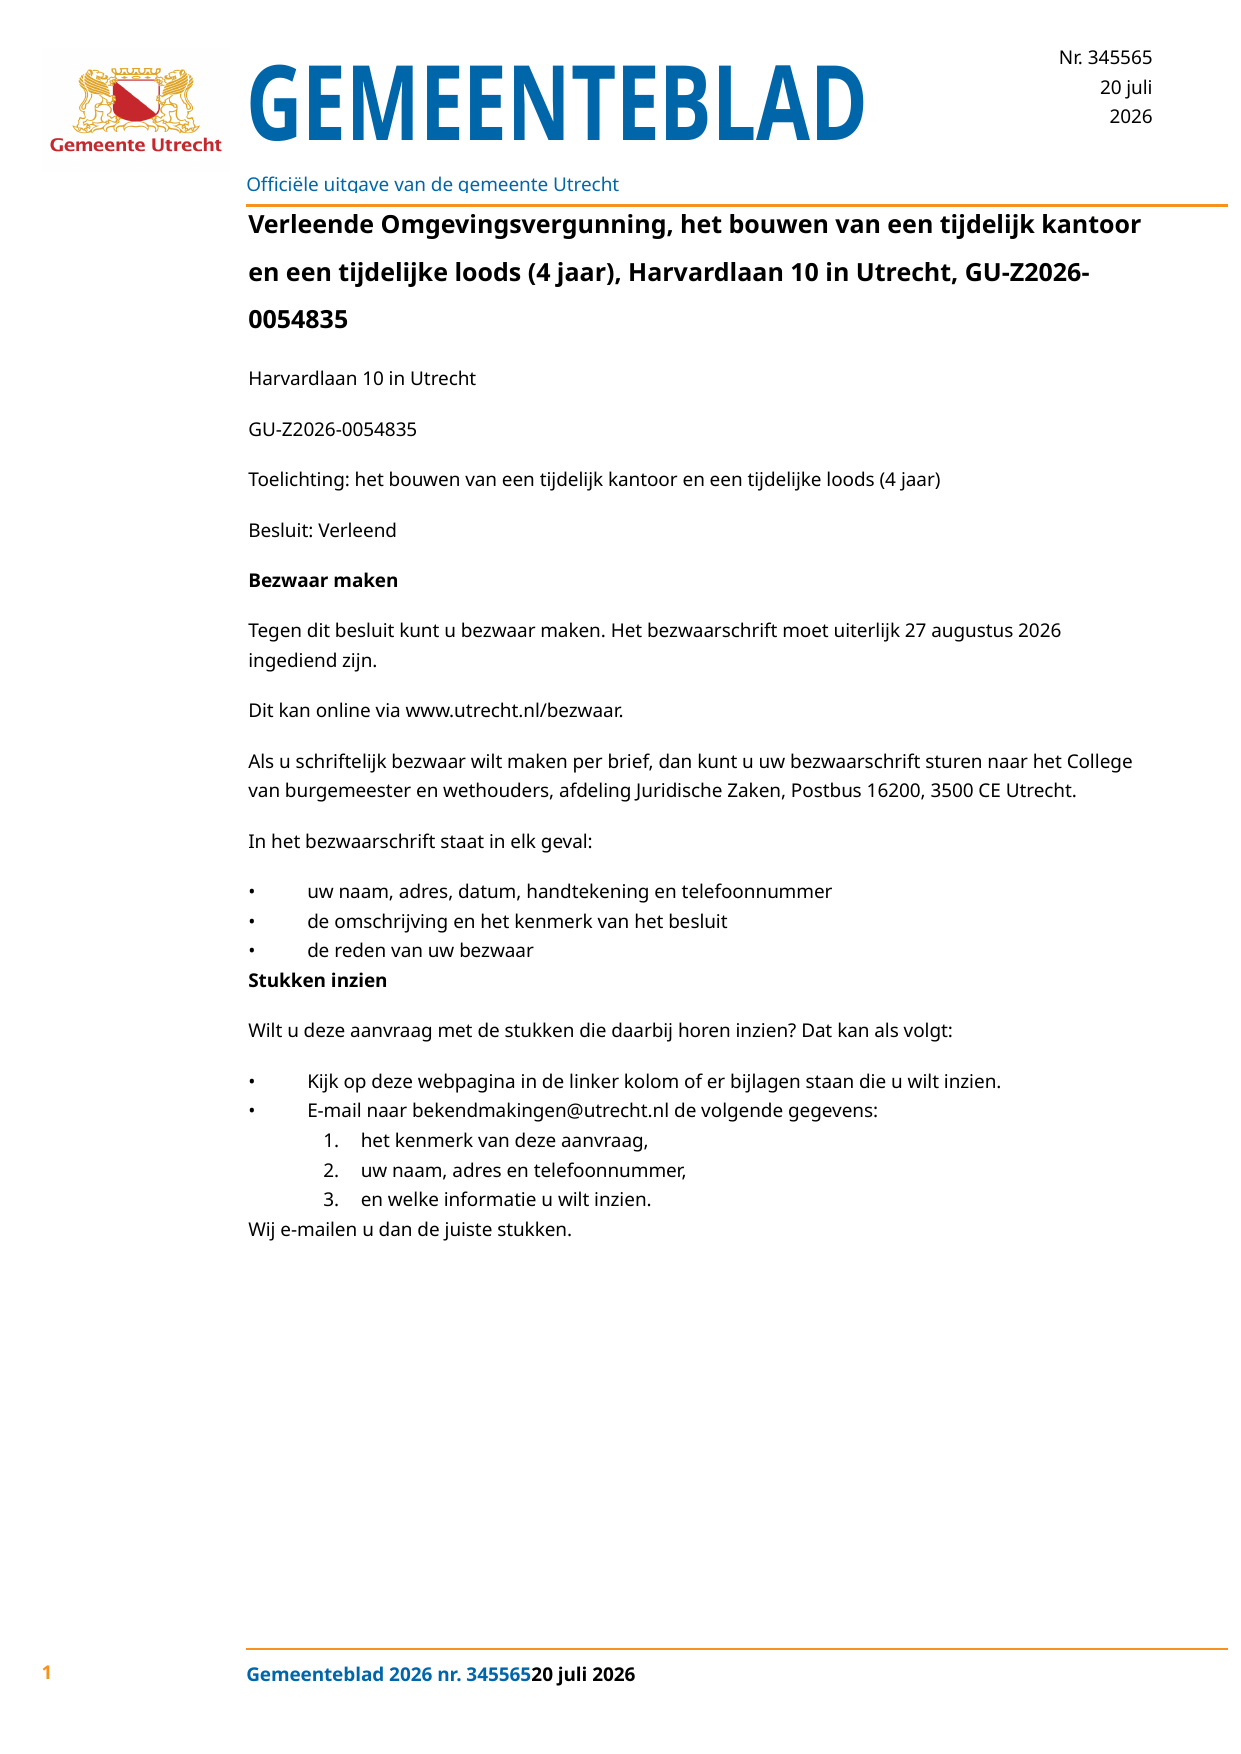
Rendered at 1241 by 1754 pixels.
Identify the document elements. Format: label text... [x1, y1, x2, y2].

text Toelichting: het bouwen van een tijdelijk kantoor en een tijdelijke loods (4 jaar) [248, 466, 1152, 492]
list uw naam, adres en telefoonnummer, [323, 1157, 1152, 1182]
list de omschrijving en het kenmerk van het besluit [248, 908, 1152, 934]
list E-mail naar bekendmakingen@utrecht.nl de volgende gegevens: [248, 1098, 1152, 1123]
text Bezwaar maken [248, 567, 1152, 593]
text GU-Z2026-0054835 [248, 416, 1152, 442]
text In het bezwaarschrift staat in elk geval: [248, 828, 1152, 854]
text Stukken inzien [248, 967, 1152, 993]
list de reden van uw bezwaar [248, 938, 1152, 963]
list het kenmerk van deze aanvraag, [323, 1127, 1152, 1153]
text Wij e-mailen u dan de juiste stukken. [248, 1216, 1152, 1242]
text Als u schriftelijk bezwaar wilt maken per brief, dan kunt u uw bezwaarschrift sturen naar het College van burgemeester en wethouders, afdeling Juridische Zaken, Postbus 16200, 3500 CE Utrecht. [248, 748, 1152, 803]
text Tegen dit besluit kunt u bezwaar maken. Het bezwaarschrift moet uiterlijk 27 augustus 2026 ingediend zijn. [248, 618, 1152, 673]
list en welke informatie u wilt inzien. [323, 1186, 1152, 1212]
text Wilt u deze aanvraag met de stukken die daarbij horen inzien? Dat kan als volgt: [248, 1018, 1152, 1043]
text Besluit: Verleend [248, 517, 1152, 542]
list uw naam, adres, datum, handtekening en telefoonnummer [248, 878, 1152, 904]
text Harvardlaan 10 in Utrecht [248, 366, 1152, 391]
text Verleende Omgevingsvergunning, het bouwen van een tijdelijk kantoor en een tijdelijke loods (4 jaar), Harvardlaan 10 in Utrecht, GU-Z2026-0054835 [248, 207, 1152, 336]
picture [41, 47, 231, 172]
list Kijk op deze webpagina in de linker kolom of er bijlagen staan die u wilt inzien. [248, 1068, 1152, 1094]
text Dit kan online via www.utrecht.nl/bezwaar. [248, 698, 1152, 723]
